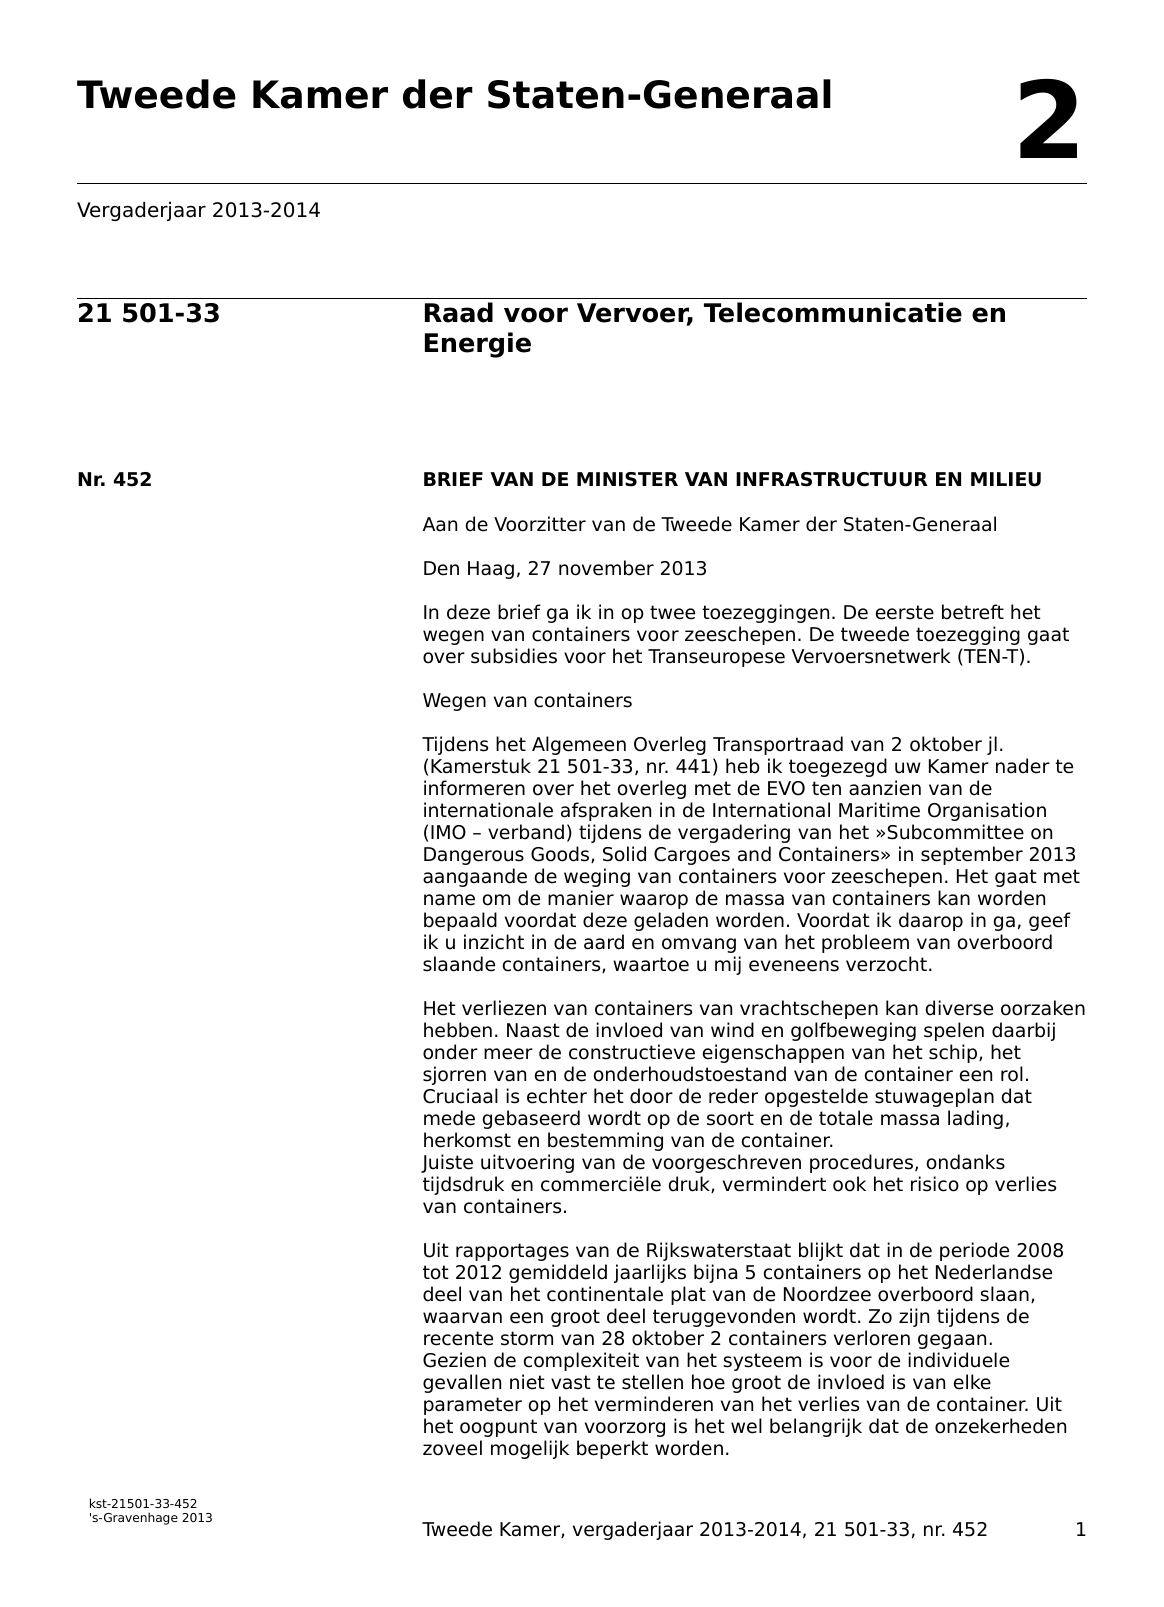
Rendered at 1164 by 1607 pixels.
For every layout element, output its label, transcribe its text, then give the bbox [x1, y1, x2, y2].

text Juiste uitvoering van de voorgeschreven procedures, ondanks tijdsdruk en commerciële druk, vermindert ook het risico op verlies van containers. [422, 1152, 1087, 1218]
text Uit rapportages van de Rijkswaterstaat blijkt dat in de periode 2008 tot 2012 gemiddeld jaarlijks bijna 5 containers op het Nederlandse deel van het continentale plat van de Noordzee overboord slaan, waarvan een groot deel teruggevonden wordt. Zo zijn tijdens de recente storm van 28 oktober 2 containers verloren gegaan. [422, 1240, 1087, 1350]
text Gezien de complexiteit van het systeem is voor de individuele gevallen niet vast te stellen hoe groot de invloed is van elke parameter op het verminderen van het verlies van de container. Uit het oogpunt van voorzorg is het wel belangrijk dat de onzekerheden zoveel mogelijk beperkt worden. [422, 1350, 1087, 1460]
text kst-21501-33-452 [88, 1497, 323, 1511]
table_header 2 [886, 59, 1087, 183]
text Tijdens het Algemeen Overleg Transportraad van 2 oktober jl. (Kamerstuk 21 501-33, nr. 441) heb ik toegezegd uw Kamer nader te informeren over het overleg met de EVO ten aanzien van de internationale afspraken in de International Maritime Organisation (IMO – verband) tijdens de vergadering van het »Subcommittee on Dangerous Goods, Solid Cargoes and Containers» in september 2013 aangaande de weging van containers voor zeeschepen. Het gaat met name om de manier waarop de massa van containers kan worden bepaald voordat deze geladen worden. Voordat ik daarop in ga, geef ik u inzicht in de aard en omvang van het probleem van overboord slaande containers, waartoe u mij eveneens verzocht. [422, 734, 1087, 976]
text Den Haag, 27 november 2013 [422, 558, 1087, 580]
table_cell Vergaderjaar 2013-2014 [77, 184, 1087, 298]
text Het verliezen van containers van vrachtschepen kan diverse oorzaken hebben. Naast de invloed van wind en golfbeweging spelen daarbij onder meer de constructieve eigenschappen van het schip, het sjorren van en de onderhoudstoestand van de container een rol. Cruciaal is echter het door de reder opgestelde stuwageplan dat mede gebaseerd wordt op de soort en de totale massa lading, herkomst en bestemming van de container. [422, 998, 1087, 1152]
text 's-Gravenhage 2013 [88, 1511, 323, 1525]
subtitle Nr. 452 BRIEF VAN DE MINISTER VAN INFRASTRUCTUUR EN MILIEU [77, 469, 1087, 491]
text Aan de Voorzitter van de Tweede Kamer der Staten-Generaal [422, 513, 1087, 536]
table_header Tweede Kamer der Staten-Generaal [77, 59, 886, 183]
subtitle Wegen van containers [422, 690, 1087, 712]
subtitle 21 501-33 Raad voor Vervoer, Telecommunicatie en Energie [77, 299, 1087, 358]
text In deze brief ga ik in op twee toezeggingen. De eerste betreft het wegen van containers voor zeeschepen. De tweede toezegging gaat over subsidies voor het Transeuropese Vervoersnetwerk (TEN-T). [422, 602, 1087, 668]
